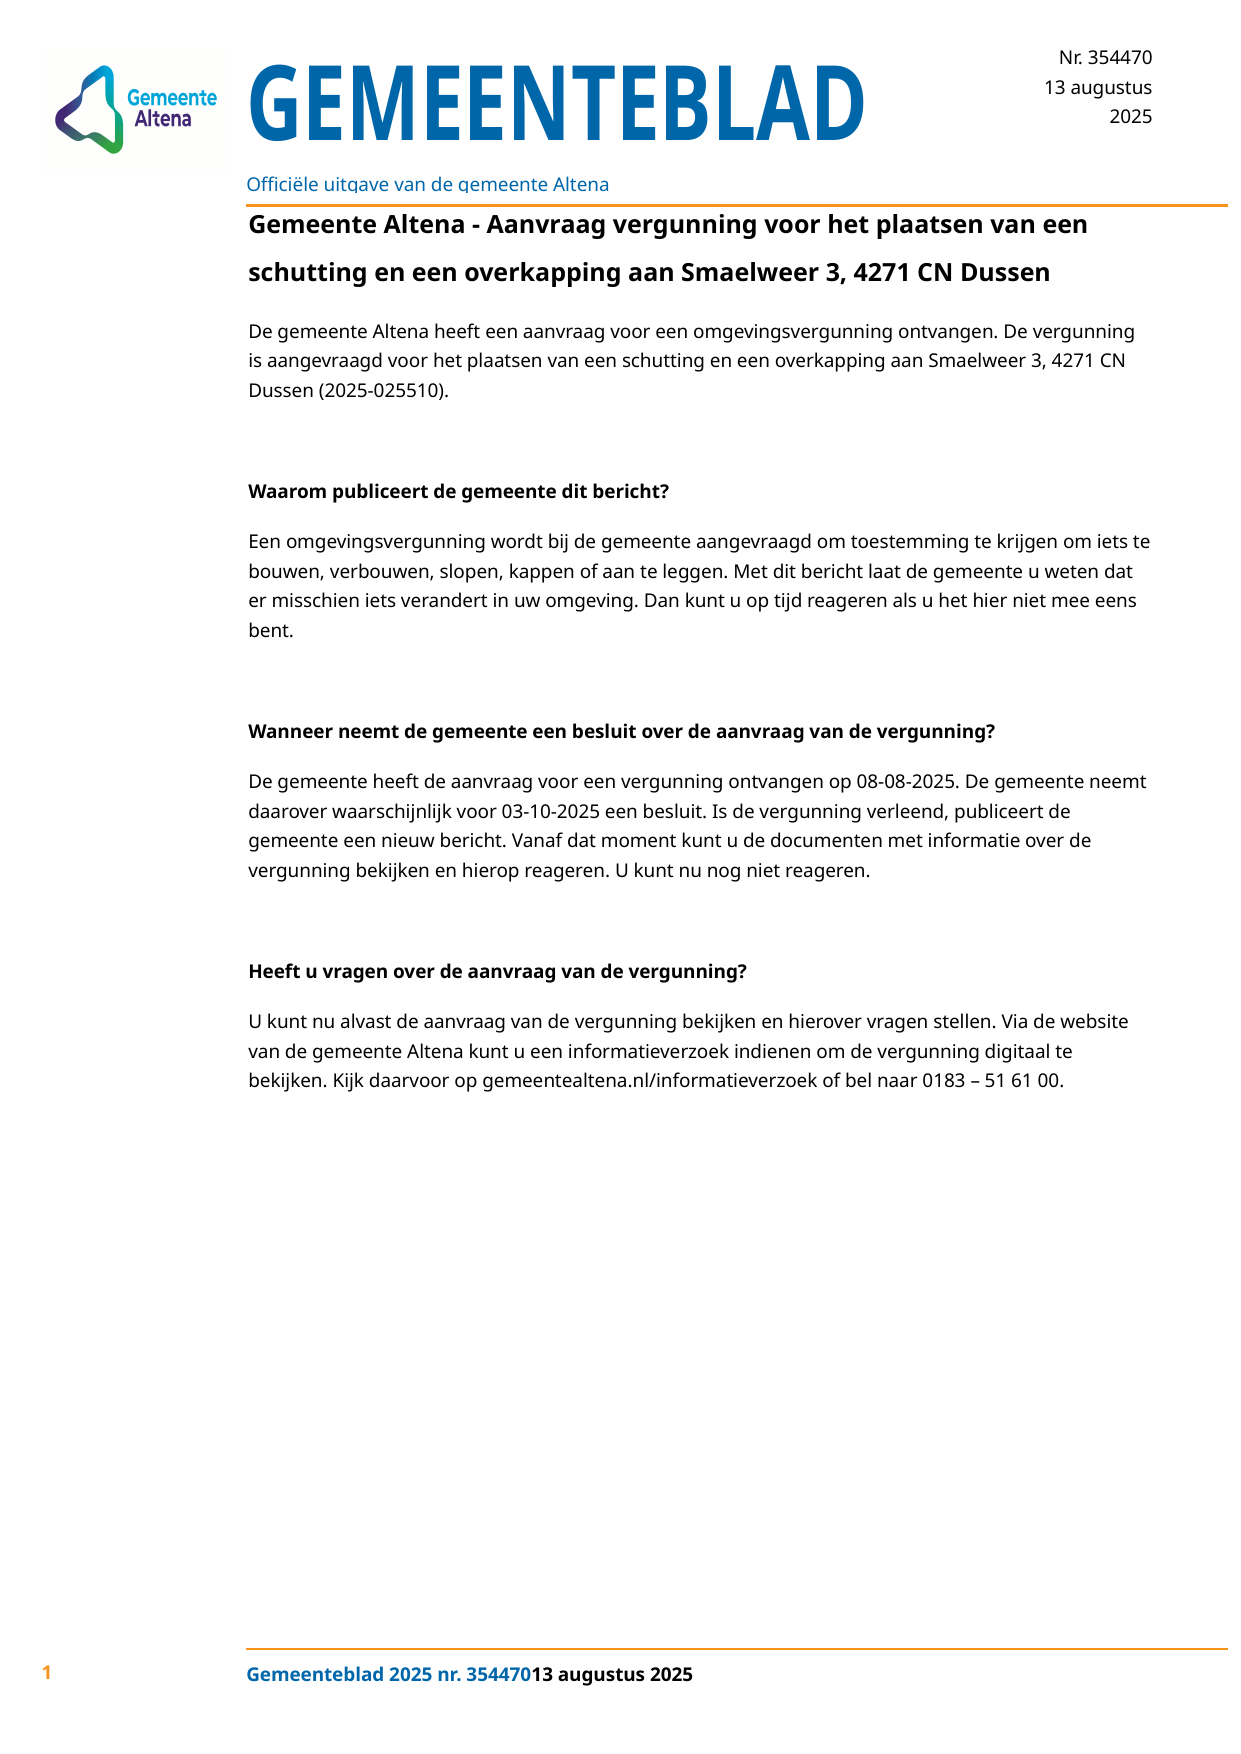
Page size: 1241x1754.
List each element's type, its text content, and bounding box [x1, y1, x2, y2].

text Een omgevingsvergunning wordt bij de gemeente aangevraagd om toestemming te krijgen om iets te bouwen, verbouwen, slopen, kappen of aan te leggen. Met dit bericht laat de gemeente u weten dat er misschien iets verandert in uw omgeving. Dan kunt u op tijd reageren als u het hier niet mee eens bent. [248, 528, 1152, 643]
text Heeft u vragen over de aanvraag van de vergunning? [248, 958, 1152, 984]
text Waarom publiceert de gemeente dit bericht? [248, 478, 1152, 504]
text De gemeente heeft de aanvraag voor een vergunning ontvangen op 08-08-2025. De gemeente neemt daarover waarschijnlijk voor 03-10-2025 een besluit. Is de vergunning verleend, publiceert de gemeente een nieuw bericht. Vanaf dat moment kunt u de documenten met informatie over de vergunning bekijken en hierop reageren. U kunt nu nog niet reageren. [248, 768, 1152, 883]
text Gemeente Altena - Aanvraag vergunning voor het plaatsen van een schutting en een overkapping aan Smaelweer 3, 4271 CN Dussen [248, 207, 1152, 288]
picture [41, 47, 231, 172]
text U kunt nu alvast de aanvraag van de vergunning bekijken en hierover vragen stellen. Via de website van de gemeente Altena kunt u een informatieverzoek indienen om de vergunning digitaal te bekijken. Kijk daarvoor op gemeentealtena.nl/informatieverzoek of bel naar 0183 – 51 61 00. [248, 1008, 1152, 1093]
text Wanneer neemt de gemeente een besluit over de aanvraag van de vergunning? [248, 718, 1152, 744]
text De gemeente Altena heeft een aanvraag voor een omgevingsvergunning ontvangen. De vergunning is aangevraagd voor het plaatsen van een schutting en een overkapping aan Smaelweer 3, 4271 CN Dussen (2025-025510). [248, 318, 1152, 403]
